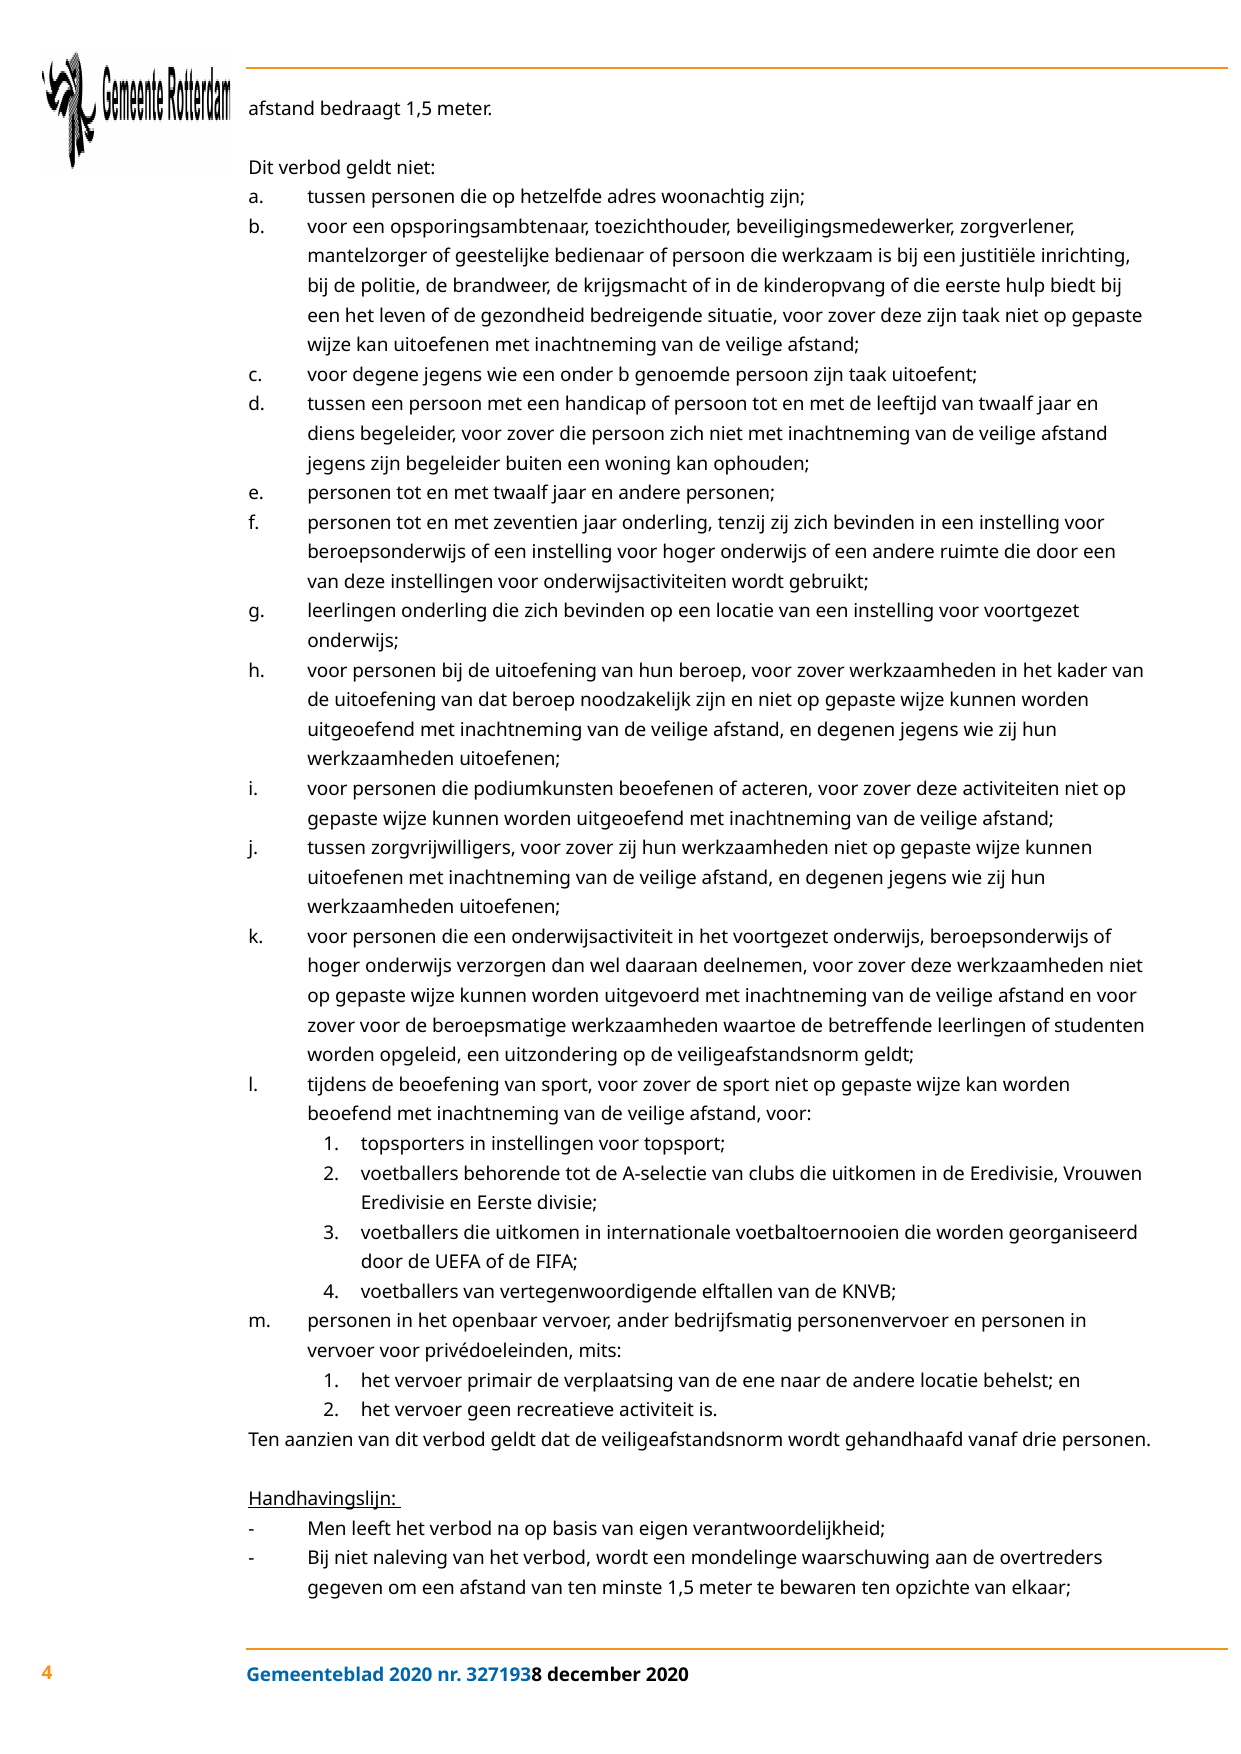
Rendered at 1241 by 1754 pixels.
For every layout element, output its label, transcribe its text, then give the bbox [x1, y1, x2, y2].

list personen tot en met twaalf jaar en andere personen; [248, 479, 1152, 505]
list leerlingen onderling die zich bevinden op een locatie van een instelling voor voortgezet onderwijs; [248, 598, 1152, 653]
list voetballers behorende tot de A-selectie van clubs die uitkomen in de Eredivisie, Vrouwen Eredivisie en Eerste divisie; [323, 1160, 1152, 1215]
text Ten aanzien van dit verbod geldt dat de veiligeafstandsnorm wordt gehandhaafd vanaf drie personen. [248, 1426, 1152, 1452]
list voetballers van vertegenwoordigende elftallen van de KNVB; [323, 1278, 1152, 1304]
list tussen een persoon met een handicap of persoon tot en met de leeftijd van twaalf jaar en diens begeleider, voor zover die persoon zich niet met inachtneming van de veilige afstand jegens zijn begeleider buiten een woning kan ophouden; [248, 391, 1152, 476]
list personen tot en met zeventien jaar onderling, tenzij zij zich bevinden in een instelling voor beroepsonderwijs of een instelling voor hoger onderwijs of een andere ruimte die door een van deze instellingen voor onderwijsactiviteiten wordt gebruikt; [248, 509, 1152, 594]
picture [41, 47, 231, 172]
list voetballers die uitkomen in internationale voetbaltoernooien die worden georganiseerd door de UEFA of de FIFA; [323, 1219, 1152, 1274]
text afstand bedraagt 1,5 meter. [248, 95, 1152, 121]
list tussen zorgvrijwilligers, voor zover zij hun werkzaamheden niet op gepaste wijze kunnen uitoefenen met inachtneming van de veilige afstand, en degenen jegens wie zij hun werkzaamheden uitoefenen; [248, 834, 1152, 919]
list tijdens de beoefening van sport, voor zover de sport niet op gepaste wijze kan worden beoefend met inachtneming van de veilige afstand, voor: [248, 1071, 1152, 1126]
text Handhavingslijn: [248, 1485, 1152, 1511]
list voor degene jegens wie een onder b genoemde persoon zijn taak uitoefent; [248, 361, 1152, 387]
list voor personen die podiumkunsten beoefenen of acteren, voor zover deze activiteiten niet op gepaste wijze kunnen worden uitgeoefend met inachtneming van de veilige afstand; [248, 775, 1152, 831]
list personen in het openbaar vervoer, ander bedrijfsmatig personenvervoer en personen in vervoer voor privédoeleinden, mits: [248, 1308, 1152, 1363]
list Bij niet naleving van het verbod, wordt een mondelinge waarschuwing aan de overtreders gegeven om een afstand van ten minste 1,5 meter te bewaren ten opzichte van elkaar; [248, 1544, 1152, 1600]
list tussen personen die op hetzelfde adres woonachtig zijn; [248, 183, 1152, 209]
list voor een opsporingsambtenaar, toezichthouder, beveiligingsmedewerker, zorgverlener, mantelzorger of geestelijke bedienaar of persoon die werkzaam is bij een justitiële inrichting, bij de politie, de brandweer, de krijgsmacht of in de kinderopvang of die eerste hulp biedt bij een het leven of de gezondheid bedreigende situatie, voor zover deze zijn taak niet op gepaste wijze kan uitoefenen met inachtneming van de veilige afstand; [248, 213, 1152, 357]
list Men leeft het verbod na op basis van eigen verantwoordelijkheid; [248, 1515, 1152, 1541]
list topsporters in instellingen voor topsport; [323, 1130, 1152, 1156]
list het vervoer primair de verplaatsing van de ene naar de andere locatie behelst; en [323, 1367, 1152, 1393]
list het vervoer geen recreatieve activiteit is. [323, 1396, 1152, 1422]
list voor personen bij de uitoefening van hun beroep, voor zover werkzaamheden in het kader van de uitoefening van dat beroep noodzakelijk zijn en niet op gepaste wijze kunnen worden uitgeoefend met inachtneming van de veilige afstand, en degenen jegens wie zij hun werkzaamheden uitoefenen; [248, 657, 1152, 771]
text Dit verbod geldt niet: [248, 154, 1152, 180]
list voor personen die een onderwijsactiviteit in het voortgezet onderwijs, beroepsonderwijs of hoger onderwijs verzorgen dan wel daaraan deelnemen, voor zover deze werkzaamheden niet op gepaste wijze kunnen worden uitgevoerd met inachtneming van de veilige afstand en voor zover voor de beroepsmatige werkzaamheden waartoe de betreffende leerlingen of studenten worden opgeleid, een uitzondering op de veiligeafstandsnorm geldt; [248, 923, 1152, 1067]
